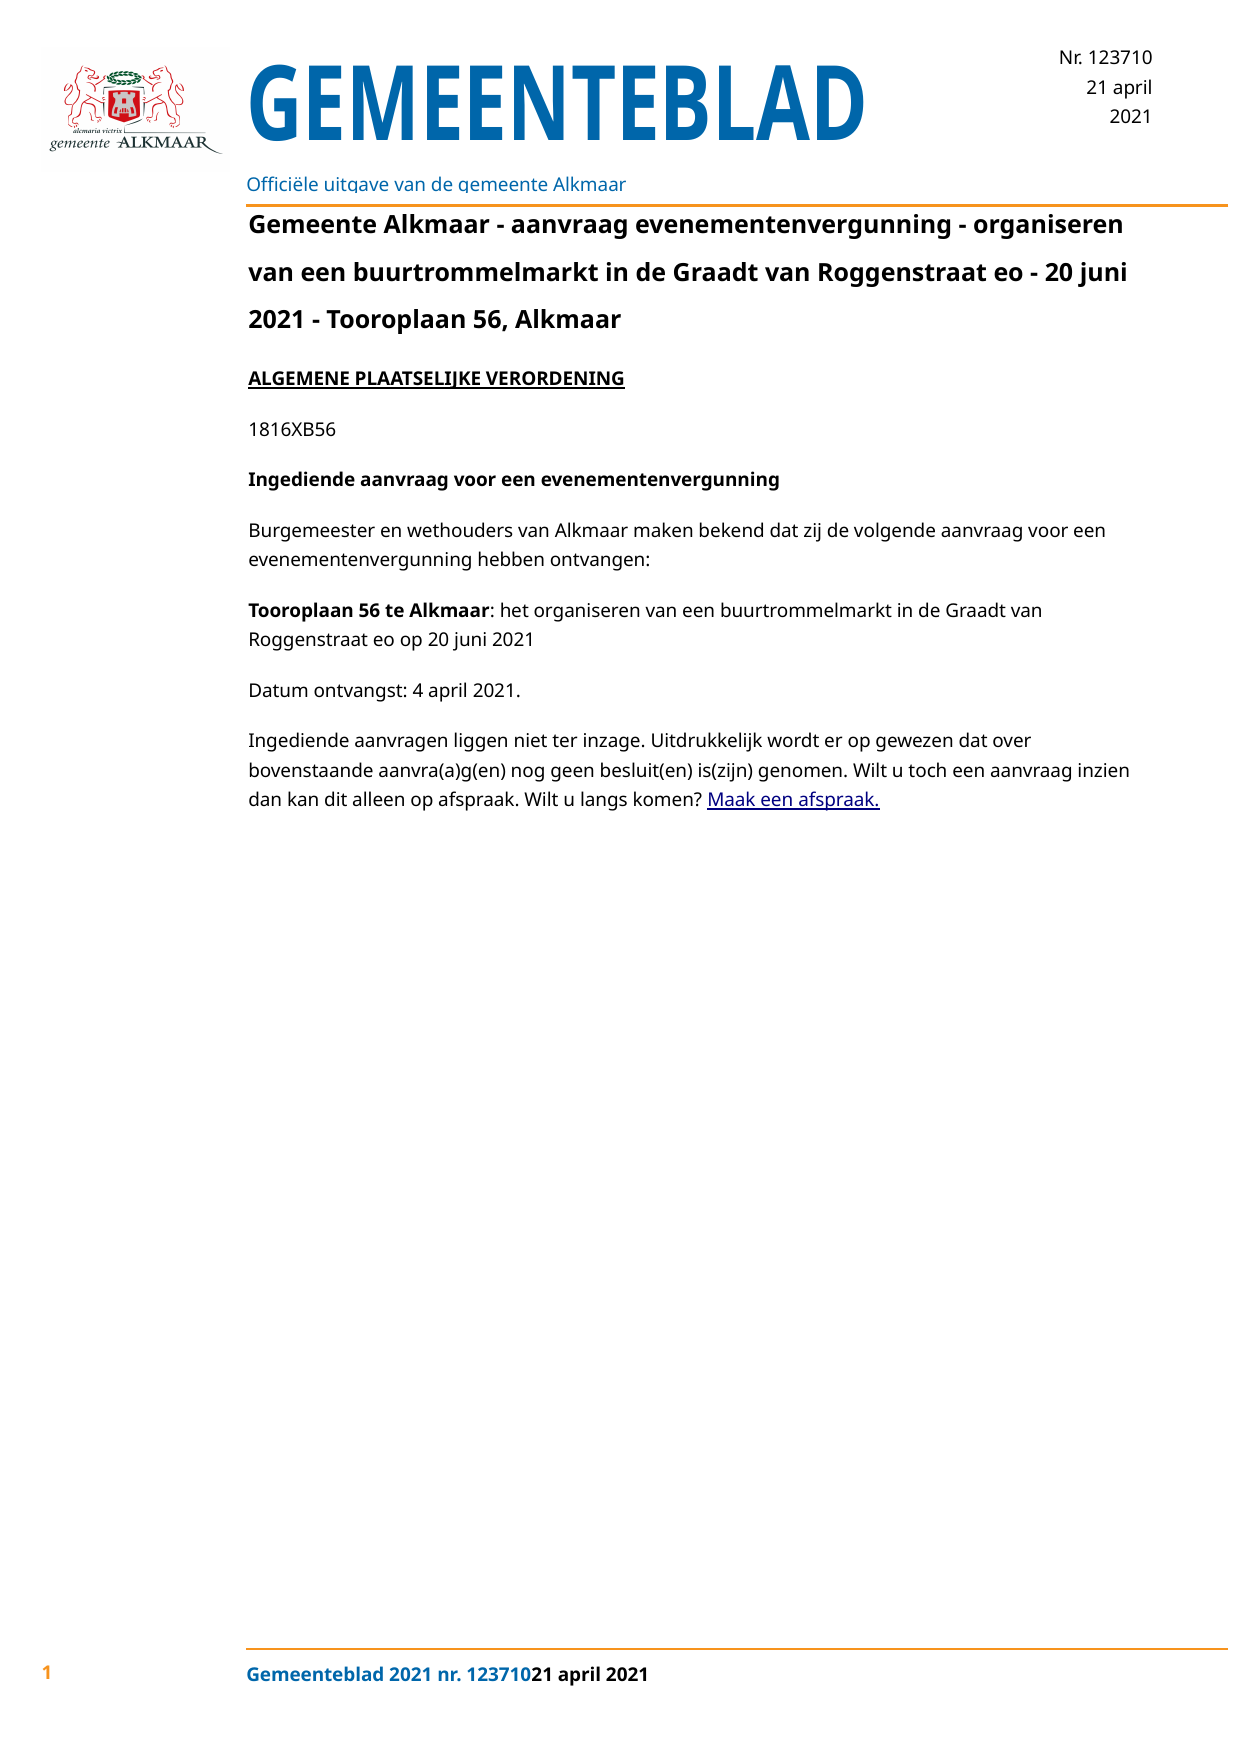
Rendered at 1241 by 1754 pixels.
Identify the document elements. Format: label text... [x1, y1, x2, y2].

text Tooroplaan 56 te Alkmaar: het organiseren van een buurtrommelmarkt in de Graadt van Roggenstraat eo op 20 juni 2021 [248, 597, 1152, 652]
text Ingediende aanvragen liggen niet ter inzage. Uitdrukkelijk wordt er op gewezen dat over bovenstaande aanvra(a)g(en) nog geen besluit(en) is(zijn) genomen. Wilt u toch een aanvraag inzien dan kan dit alleen op afspraak. Wilt u langs komen? Maak een afspraak. [248, 727, 1152, 812]
picture [41, 47, 231, 172]
text Datum ontvangst: 4 april 2021. [248, 677, 1152, 702]
text ALGEMENE PLAATSELIJKE VERORDENING [248, 366, 1152, 391]
text Burgemeester en wethouders van Alkmaar maken bekend dat zij de volgende aanvraag voor een evenementenvergunning hebben ontvangen: [248, 517, 1152, 572]
text 1816XB56 [248, 416, 1152, 442]
text Gemeente Alkmaar - aanvraag evenementenvergunning - organiseren van een buurtrommelmarkt in de Graadt van Roggenstraat eo - 20 juni 2021 - Tooroplaan 56, Alkmaar [248, 207, 1152, 336]
text Ingediende aanvraag voor een evenementenvergunning [248, 466, 1152, 492]
